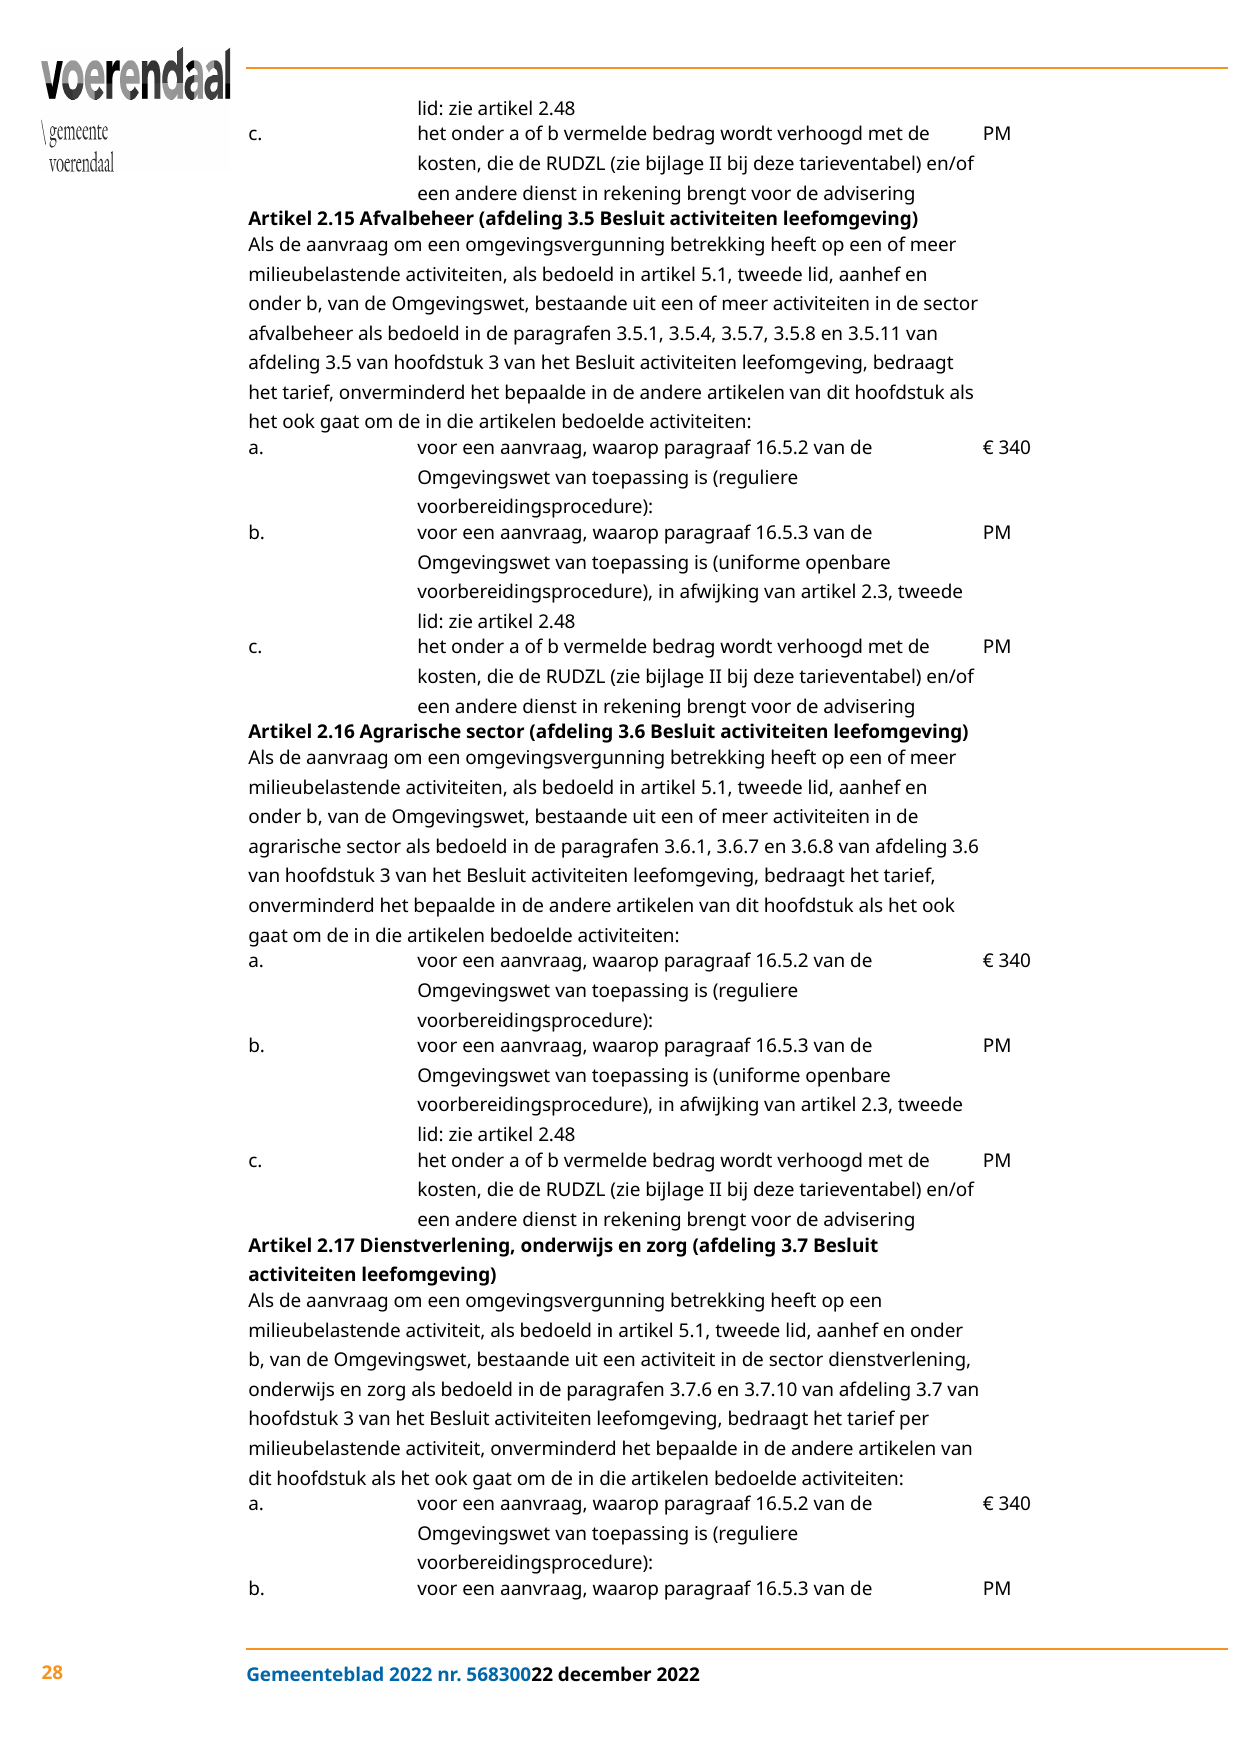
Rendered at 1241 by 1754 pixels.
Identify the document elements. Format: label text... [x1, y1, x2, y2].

table_cell a. [248, 1490, 417, 1575]
table_cell € 340 [983, 948, 1152, 1032]
picture [41, 47, 231, 172]
table_cell het onder a of b vermelde bedrag wordt verhoogd met de kosten, die de RUDZL (zie bijlage II bij deze tarieventabel) en/of een andere dienst in rekening brengt voor de advisering [417, 1147, 983, 1232]
table_cell PM [983, 634, 1152, 719]
table_cell voor een aanvraag, waarop paragraaf 16.5.2 van de Omgevingswet van toepassing is (reguliere voorbereidingsprocedure): [417, 948, 983, 1032]
table_cell c. [248, 1147, 417, 1232]
table_cell PM [983, 121, 1152, 205]
table_cell € 340 [983, 1490, 1152, 1575]
table_cell PM [983, 1033, 1152, 1147]
table_cell voor een aanvraag, waarop paragraaf 16.5.3 van de [417, 1575, 983, 1601]
table_cell het onder a of b vermelde bedrag wordt verhoogd met de kosten, die de RUDZL (zie bijlage II bij deze tarieventabel) en/of een andere dienst in rekening brengt voor de advisering [417, 121, 983, 205]
table_cell [983, 231, 1152, 434]
table_cell Artikel 2.17 Dienstverlening, onderwijs en zorg (afdeling 3.7 Besluit activiteiten leefomgeving) [248, 1232, 983, 1287]
table_cell c. [248, 121, 417, 205]
table_cell a. [248, 434, 417, 519]
table_cell voor een aanvraag, waarop paragraaf 16.5.3 van de Omgevingswet van toepassing is (uniforme openbare voorbereidingsprocedure), in afwijking van artikel 2.3, tweede lid: zie artikel 2.48 [417, 519, 983, 634]
table_cell Artikel 2.16 Agrarische sector (afdeling 3.6 Besluit activiteiten leefomgeving) [248, 719, 983, 744]
table_cell [248, 95, 417, 121]
table_cell [983, 205, 1152, 231]
table_cell lid: zie artikel 2.48 [417, 95, 983, 121]
table_cell a. [248, 948, 417, 1032]
table_cell c. [248, 634, 417, 719]
table_cell PM [983, 519, 1152, 634]
table_cell voor een aanvraag, waarop paragraaf 16.5.2 van de Omgevingswet van toepassing is (reguliere voorbereidingsprocedure): [417, 1490, 983, 1575]
table_cell b. [248, 1575, 417, 1601]
table_cell Artikel 2.15 Afvalbeheer (afdeling 3.5 Besluit activiteiten leefomgeving) [248, 205, 983, 231]
table_cell b. [248, 519, 417, 634]
table_cell € 340 [983, 434, 1152, 519]
table_cell b. [248, 1033, 417, 1147]
table_cell voor een aanvraag, waarop paragraaf 16.5.3 van de Omgevingswet van toepassing is (uniforme openbare voorbereidingsprocedure), in afwijking van artikel 2.3, tweede lid: zie artikel 2.48 [417, 1033, 983, 1147]
table_cell [983, 1232, 1152, 1287]
table_cell [983, 1287, 1152, 1490]
table_cell [983, 744, 1152, 948]
table_cell [983, 719, 1152, 744]
table_cell Als de aanvraag om een omgevingsvergunning betrekking heeft op een of meer milieubelastende activiteiten, als bedoeld in artikel 5.1, tweede lid, aanhef en onder b, van de Omgevingswet, bestaande uit een of meer activiteiten in de sector afvalbeheer als bedoeld in de paragrafen 3.5.1, 3.5.4, 3.5.7, 3.5.8 en 3.5.11 van afdeling 3.5 van hoofdstuk 3 van het Besluit activiteiten leefomgeving, bedraagt het tarief, onverminderd het bepaalde in de andere artikelen van dit hoofdstuk als het ook gaat om de in die artikelen bedoelde activiteiten: [248, 231, 983, 434]
table_cell PM [983, 1575, 1152, 1601]
table_cell [983, 95, 1152, 121]
table_cell het onder a of b vermelde bedrag wordt verhoogd met de kosten, die de RUDZL (zie bijlage II bij deze tarieventabel) en/of een andere dienst in rekening brengt voor de advisering [417, 634, 983, 719]
table_cell PM [983, 1147, 1152, 1232]
table_cell Als de aanvraag om een omgevingsvergunning betrekking heeft op een milieubelastende activiteit, als bedoeld in artikel 5.1, tweede lid, aanhef en onder b, van de Omgevingswet, bestaande uit een activiteit in de sector dienstverlening, onderwijs en zorg als bedoeld in de paragrafen 3.7.6 en 3.7.10 van afdeling 3.7 van hoofdstuk 3 van het Besluit activiteiten leefomgeving, bedraagt het tarief per milieubelastende activiteit, onverminderd het bepaalde in de andere artikelen van dit hoofdstuk als het ook gaat om de in die artikelen bedoelde activiteiten: [248, 1287, 983, 1490]
table_cell Als de aanvraag om een omgevingsvergunning betrekking heeft op een of meer milieubelastende activiteiten, als bedoeld in artikel 5.1, tweede lid, aanhef en onder b, van de Omgevingswet, bestaande uit een of meer activiteiten in de agrarische sector als bedoeld in de paragrafen 3.6.1, 3.6.7 en 3.6.8 van afdeling 3.6 van hoofdstuk 3 van het Besluit activiteiten leefomgeving, bedraagt het tarief, onverminderd het bepaalde in de andere artikelen van dit hoofdstuk als het ook gaat om de in die artikelen bedoelde activiteiten: [248, 744, 983, 948]
table_cell voor een aanvraag, waarop paragraaf 16.5.2 van de Omgevingswet van toepassing is (reguliere voorbereidingsprocedure): [417, 434, 983, 519]
